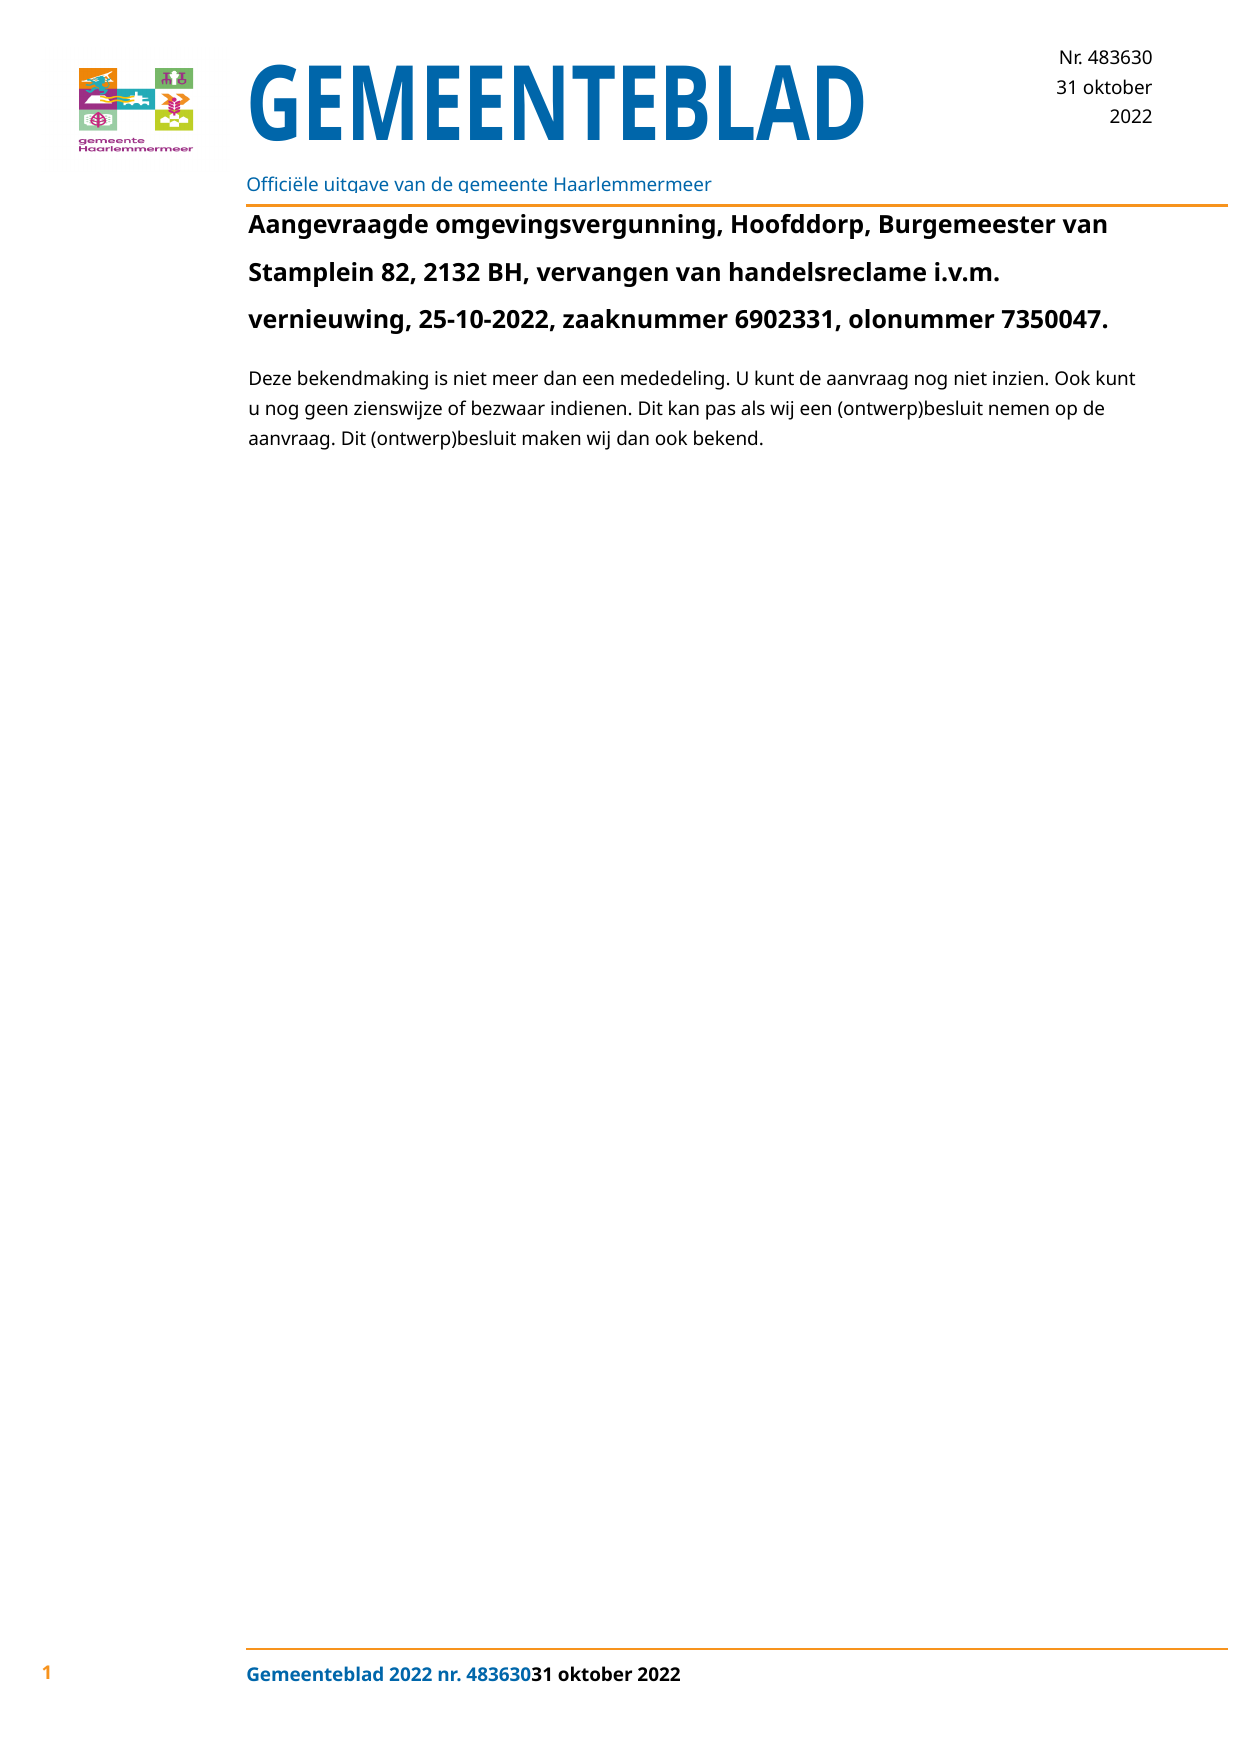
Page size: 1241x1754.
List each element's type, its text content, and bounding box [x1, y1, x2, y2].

text Aangevraagde omgevingsvergunning, Hoofddorp, Burgemeester van Stamplein 82, 2132 BH, vervangen van handelsreclame i.v.m. vernieuwing, 25-10-2022, zaaknummer 6902331, olonummer 7350047. [248, 207, 1152, 336]
picture [41, 47, 231, 172]
text Deze bekendmaking is niet meer dan een mededeling. U kunt de aanvraag nog niet inzien. Ook kunt u nog geen zienswijze of bezwaar indienen. Dit kan pas als wij een (ontwerp)besluit nemen op de aanvraag. Dit (ontwerp)besluit maken wij dan ook bekend. [248, 366, 1152, 450]
